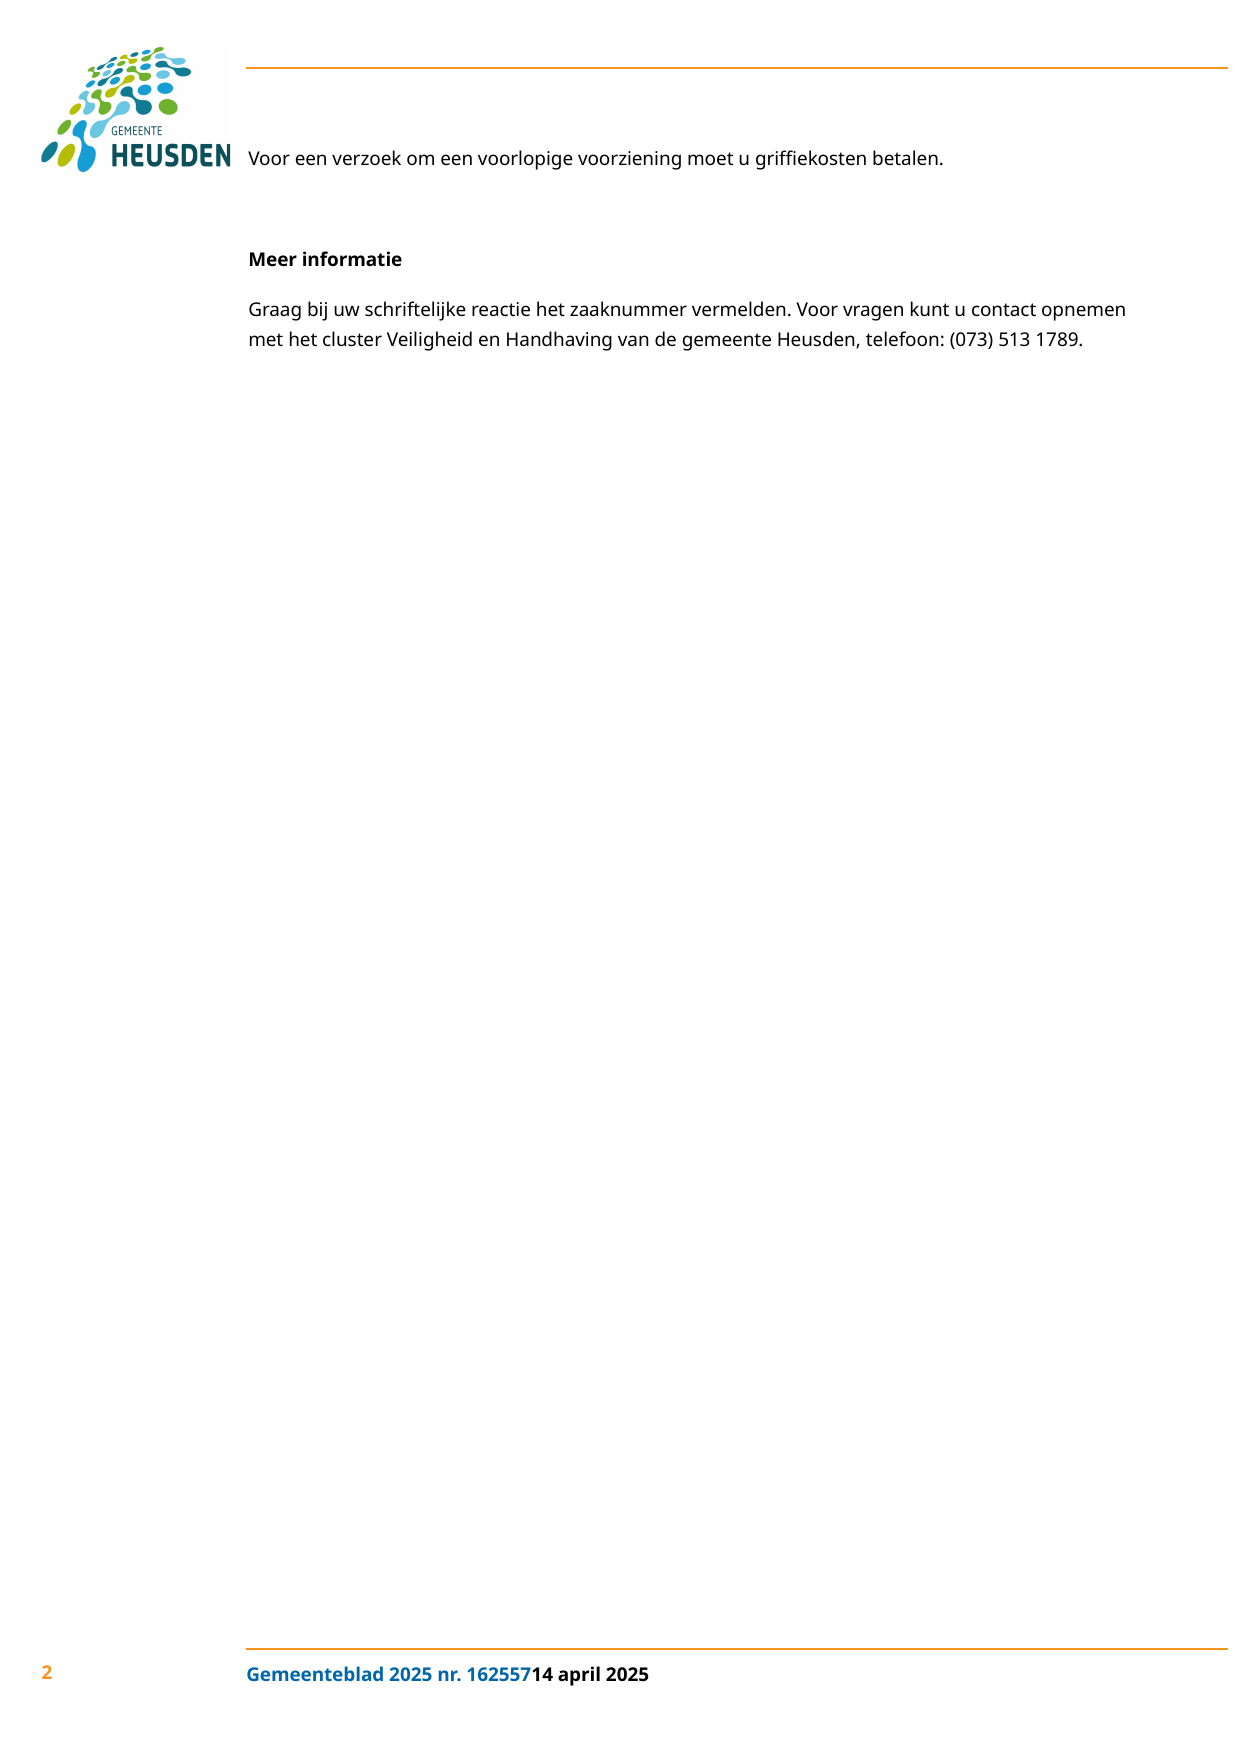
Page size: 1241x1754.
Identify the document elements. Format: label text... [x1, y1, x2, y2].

text Meer informatie [248, 246, 1152, 272]
text Graag bij uw schriftelijke reactie het zaaknummer vermelden. Voor vragen kunt u contact opnemen met het cluster Veiligheid en Handhaving van de gemeente Heusden, telefoon: (073) 513 1789. [248, 296, 1152, 352]
text Voor een verzoek om een voorlopige voorziening moet u griffiekosten betalen. [248, 145, 1152, 171]
picture [41, 47, 231, 172]
